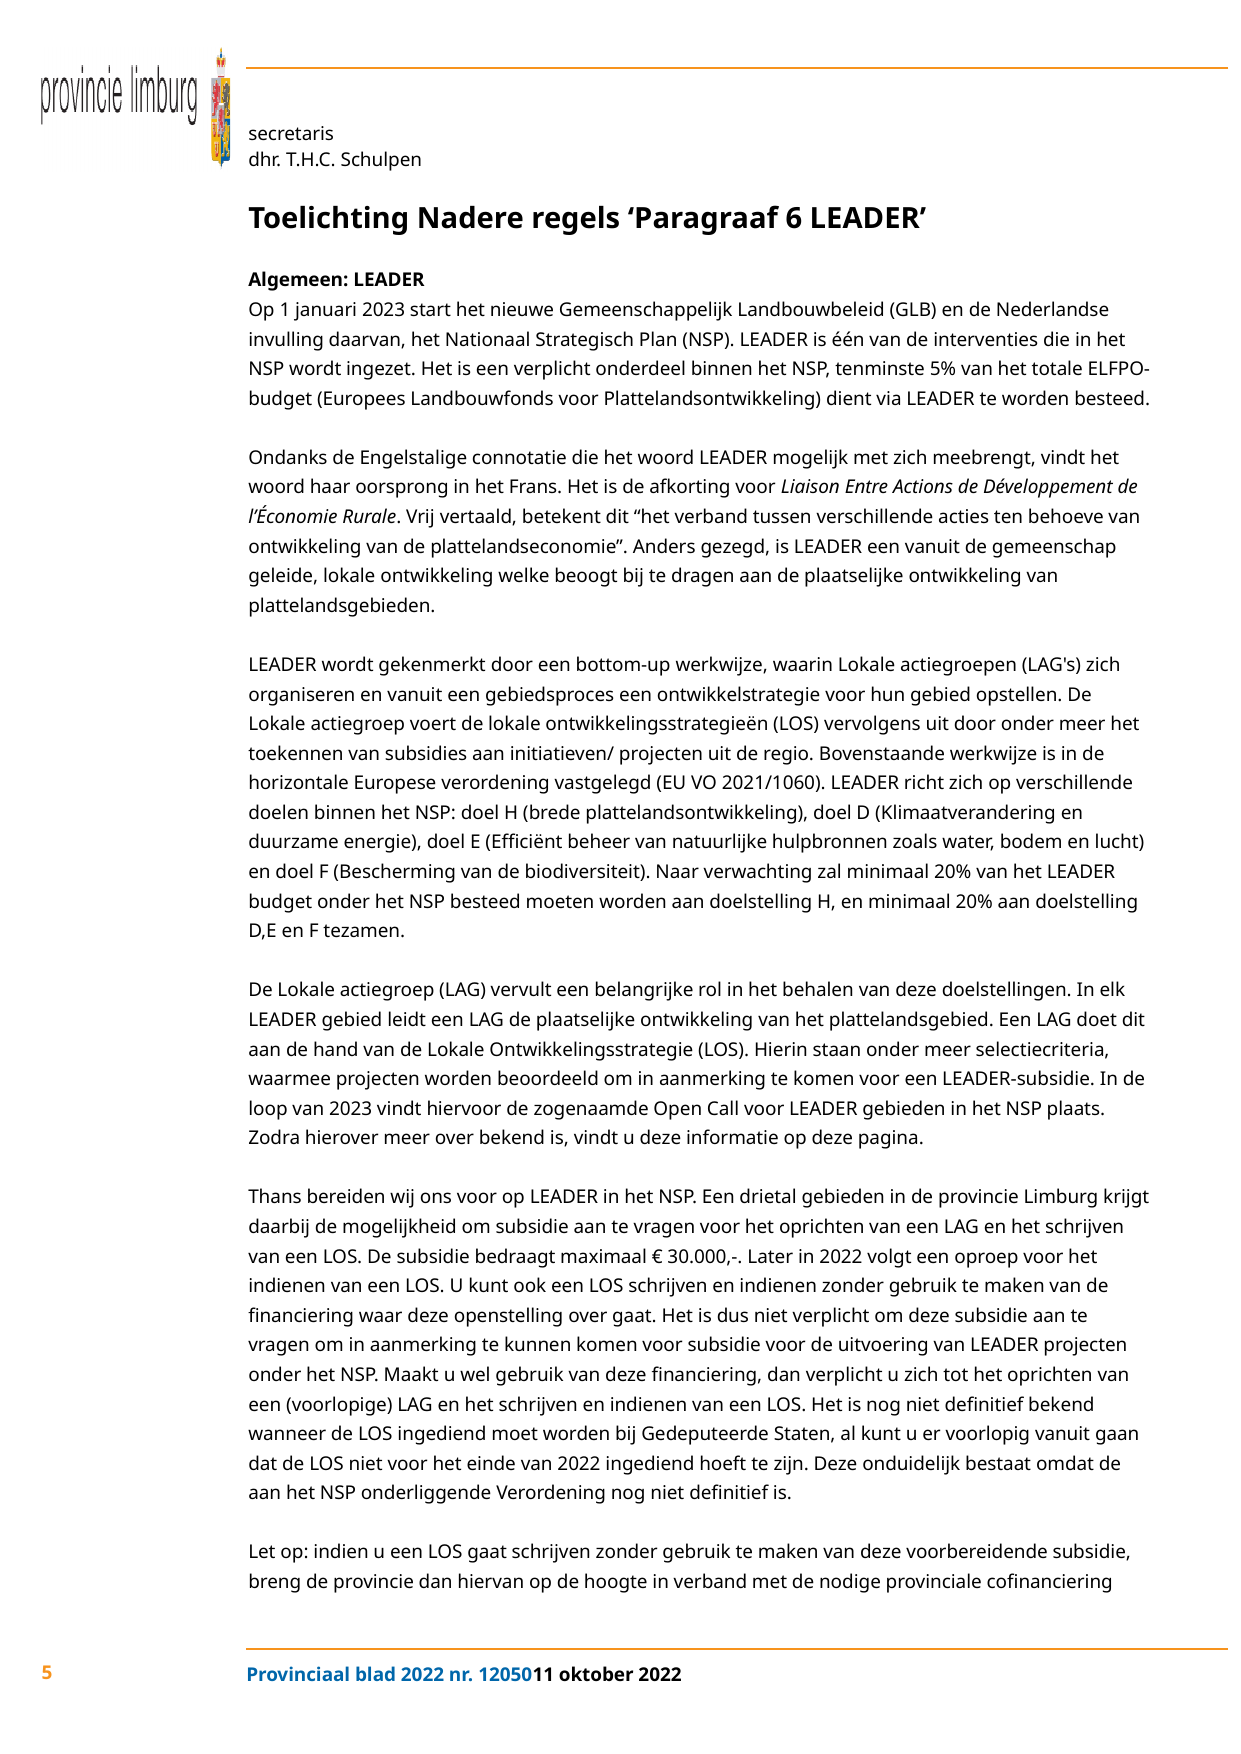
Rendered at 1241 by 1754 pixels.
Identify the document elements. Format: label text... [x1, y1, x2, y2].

text Toelichting Nadere regels ‘Paragraaf 6 LEADER’ [248, 198, 1152, 237]
text De Lokale actiegroep (LAG) vervult een belangrijke rol in het behalen van deze doelstellingen. In elk LEADER gebied leidt een LAG de plaatselijke ontwikkeling van het plattelandsgebied. Een LAG doet dit aan de hand van de Lokale Ontwikkelingsstrategie (LOS). Hierin staan onder meer selectiecriteria, waarmee projecten worden beoordeeld om in aanmerking te komen voor een LEADER-subsidie. In de loop van 2023 vindt hiervoor de zogenaamde Open Call voor LEADER gebieden in het NSP plaats. Zodra hierover meer over bekend is, vindt u deze informatie op deze pagina. [248, 977, 1152, 1150]
text dhr. T.H.C. Schulpen [248, 146, 1152, 172]
text secretaris [248, 121, 1152, 146]
text LEADER wordt gekenmerkt door een bottom-up werkwijze, waarin Lokale actiegroepen (LAG's) zich organiseren en vanuit een gebiedsproces een ontwikkelstrategie voor hun gebied opstellen. De Lokale actiegroep voert de lokale ontwikkelingsstrategieën (LOS) vervolgens uit door onder meer het toekennen van subsidies aan initiatieven/ projecten uit de regio. Bovenstaande werkwijze is in de horizontale Europese verordening vastgelegd (EU VO 2021/1060). LEADER richt zich op verschillende doelen binnen het NSP: doel H (brede plattelandsontwikkeling), doel D (Klimaatverandering en duurzame energie), doel E (Efficiënt beheer van natuurlijke hulpbronnen zoals water, bodem en lucht) en doel F (Bescherming van de biodiversiteit). Naar verwachting zal minimaal 20% van het LEADER budget onder het NSP besteed moeten worden aan doelstelling H, en minimaal 20% aan doelstelling D,E en F tezamen. [248, 651, 1152, 943]
text Op 1 januari 2023 start het nieuwe Gemeenschappelijk Landbouwbeleid (GLB) en de Nederlandse invulling daarvan, het Nationaal Strategisch Plan (NSP). LEADER is één van de interventies die in het NSP wordt ingezet. Het is een verplicht onderdeel binnen het NSP, tenminste 5% van het totale ELFPO-budget (Europees Landbouwfonds voor Plattelandsontwikkeling) dient via LEADER te worden besteed. [248, 296, 1152, 411]
text Ondanks de Engelstalige connotatie die het woord LEADER mogelijk met zich meebrengt, vindt het woord haar oorsprong in het Frans. Het is de afkorting voor Liaison Entre Actions de Développement de l’Économie Rurale. Vrij vertaald, betekent dit “het verband tussen verschillende acties ten behoeve van ontwikkeling van de plattelandseconomie”. Anders gezegd, is LEADER een vanuit de gemeenschap geleide, lokale ontwikkeling welke beoogt bij te dragen aan de plaatselijke ontwikkeling van plattelandsgebieden. [248, 444, 1152, 618]
text Algemeen: LEADER [248, 267, 1152, 292]
text Thans bereiden wij ons voor op LEADER in het NSP. Een drietal gebieden in de provincie Limburg krijgt daarbij de mogelijkheid om subsidie aan te vragen voor het oprichten van een LAG en het schrijven van een LOS. De subsidie bedraagt maximaal € 30.000,-. Later in 2022 volgt een oproep voor het indienen van een LOS. U kunt ook een LOS schrijven en indienen zonder gebruik te maken van de financiering waar deze openstelling over gaat. Het is dus niet verplicht om deze subsidie aan te vragen om in aanmerking te kunnen komen voor subsidie voor de uitvoering van LEADER projecten onder het NSP. Maakt u wel gebruik van deze financiering, dan verplicht u zich tot het oprichten van een (voorlopige) LAG en het schrijven en indienen van een LOS. Het is nog niet definitief bekend wanneer de LOS ingediend moet worden bij Gedeputeerde Staten, al kunt u er voorlopig vanuit gaan dat de LOS niet voor het einde van 2022 ingediend hoeft te zijn. Deze onduidelijk bestaat omdat de aan het NSP onderliggende Verordening nog niet definitief is. [248, 1184, 1152, 1505]
picture [41, 47, 231, 172]
text Let op: indien u een LOS gaat schrijven zonder gebruik te maken van deze voorbereidende subsidie, breng de provincie dan hiervan op de hoogte in verband met de nodige provinciale cofinanciering [248, 1539, 1152, 1594]
